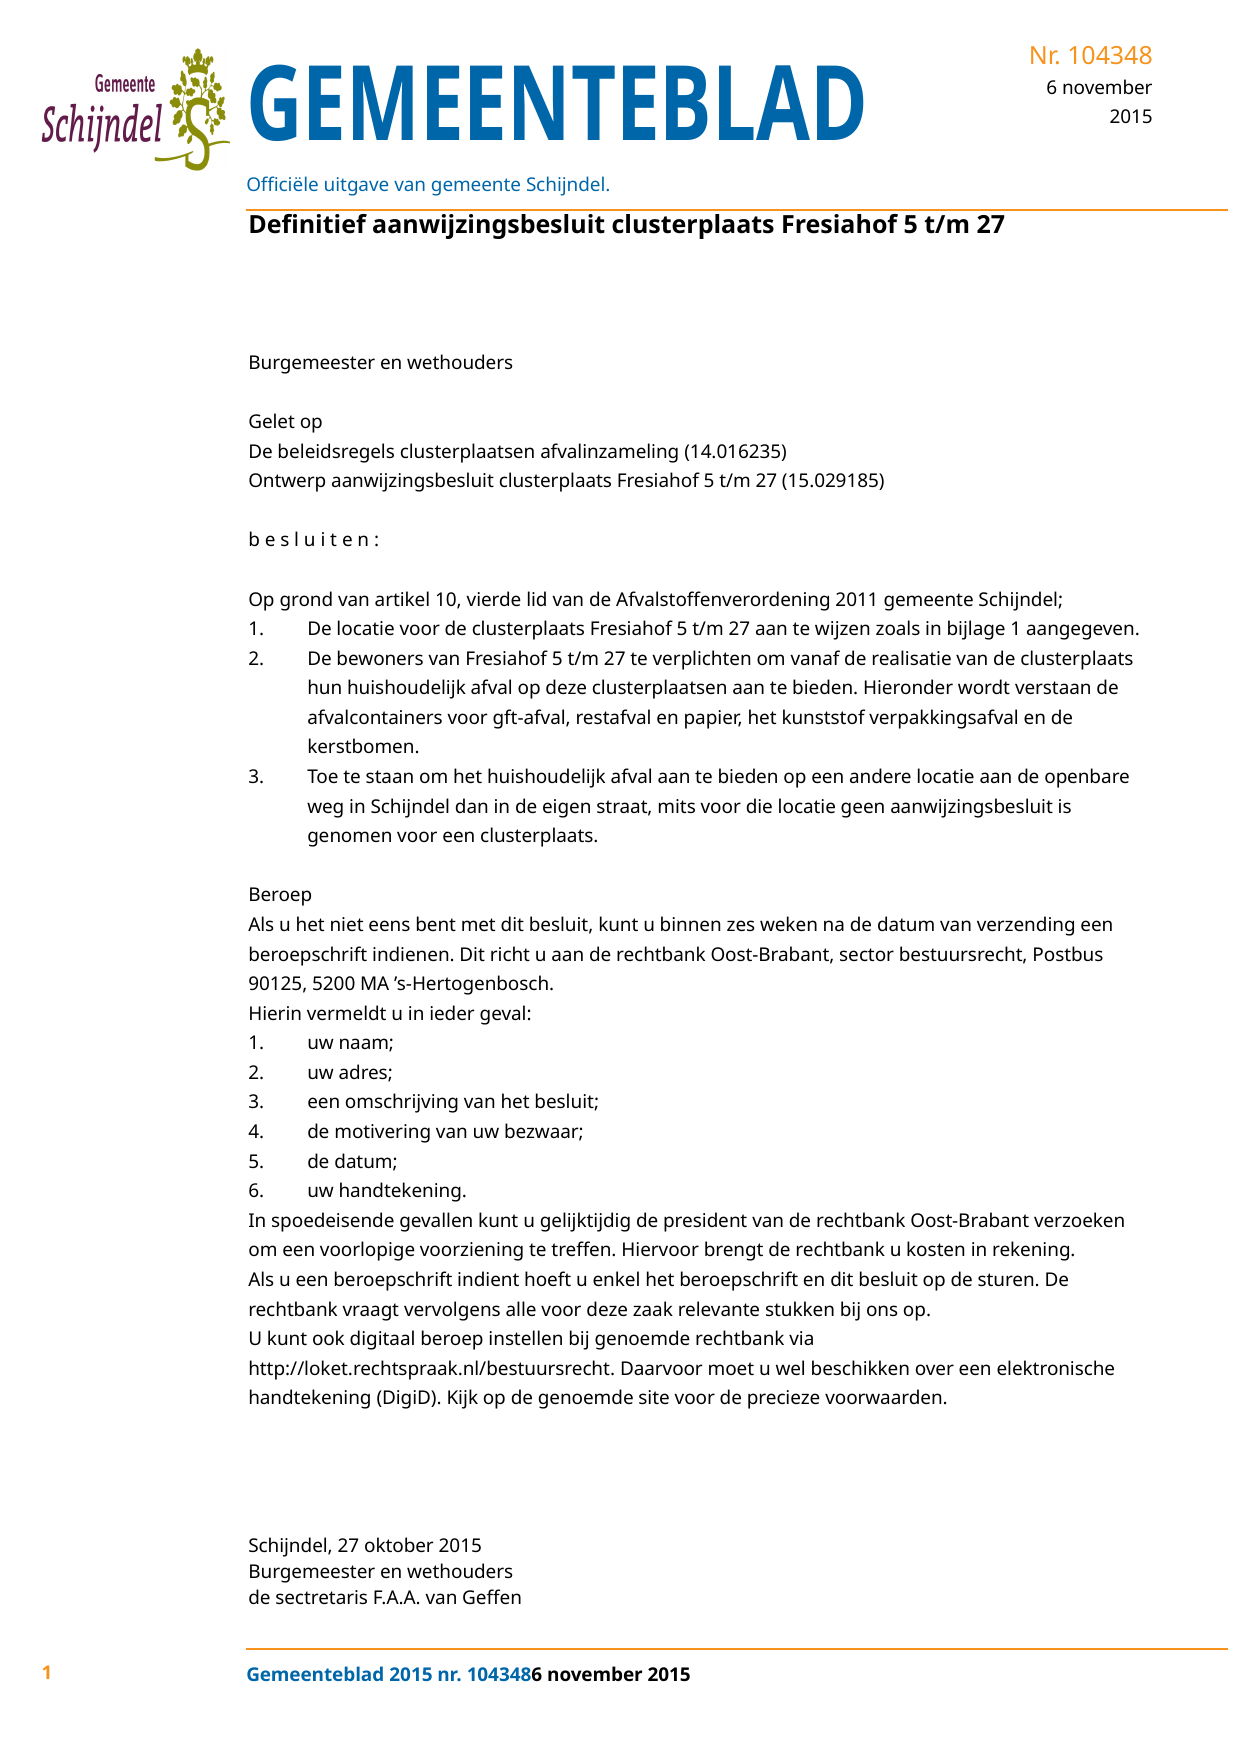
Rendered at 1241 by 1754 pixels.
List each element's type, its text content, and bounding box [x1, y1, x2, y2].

text Beroep [248, 882, 1152, 907]
list een omschrijving van het besluit; [248, 1089, 1152, 1114]
text De beleidsregels clusterplaatsen afvalinzameling (14.016235) [248, 438, 1152, 464]
text Op grond van artikel 10, vierde lid van de Afvalstoffenverordening 2011 gemeente Schijndel; [248, 586, 1152, 612]
text b e s l u i t e n : [248, 527, 1152, 552]
list uw adres; [248, 1059, 1152, 1085]
picture [41, 47, 231, 172]
list uw naam; [248, 1029, 1152, 1055]
text de sectretaris F.A.A. van Geffen [248, 1584, 1152, 1610]
text Burgemeester en wethouders [248, 349, 1152, 375]
list de datum; [248, 1148, 1152, 1174]
text Burgemeester en wethouders [248, 1558, 1152, 1584]
list uw handtekening. [248, 1177, 1152, 1203]
text Als u een beroepschrift indient hoeft u enkel het beroepschrift en dit besluit op de sturen. De rechtbank vraagt vervolgens alle voor deze zaak relevante stukken bij ons op. [248, 1266, 1152, 1322]
text Gelet op [248, 408, 1152, 434]
text In spoedeisende gevallen kunt u gelijktijdig de president van de rechtbank Oost-Brabant verzoeken om een voorlopige voorziening te treffen. Hiervoor brengt de rechtbank u kosten in rekening. [248, 1207, 1152, 1262]
list De locatie voor de clusterplaats Fresiahof 5 t/m 27 aan te wijzen zoals in bijlage 1 aangegeven. [248, 615, 1152, 641]
list De bewoners van Fresiahof 5 t/m 27 te verplichten om vanaf de realisatie van de clusterplaats hun huishoudelijk afval op deze clusterplaatsen aan te bieden. Hieronder wordt verstaan de afvalcontainers voor gft-afval, restafval en papier, het kunststof verpakkingsafval en de kerstbomen. [248, 645, 1152, 759]
list Toe te staan om het huishoudelijk afval aan te bieden op een andere locatie aan de openbare weg in Schijndel dan in de eigen straat, mits voor die locatie geen aanwijzingsbesluit is genomen voor een clusterplaats. [248, 763, 1152, 848]
text Als u het niet eens bent met dit besluit, kunt u binnen zes weken na de datum van verzending een beroepschrift indienen. Dit richt u aan de rechtbank Oost-Brabant, sector bestuursrecht, Postbus 90125, 5200 MA ’s-Hertogenbosch. [248, 911, 1152, 996]
text Definitief aanwijzingsbesluit clusterplaats Fresiahof 5 t/m 27 [248, 211, 1152, 241]
text Hierin vermeldt u in ieder geval: [248, 1000, 1152, 1026]
text Ontwerp aanwijzingsbesluit clusterplaats Fresiahof 5 t/m 27 (15.029185) [248, 467, 1152, 493]
text U kunt ook digitaal beroep instellen bij genoemde rechtbank via http://loket.rechtspraak.nl/bestuursrecht. Daarvoor moet u wel beschikken over een elektronische handtekening (DigiD). Kijk op de genoemde site voor de precieze voorwaarden. [248, 1325, 1152, 1410]
text Schijndel, 27 oktober 2015 [248, 1532, 1152, 1558]
list de motivering van uw bezwaar; [248, 1118, 1152, 1144]
